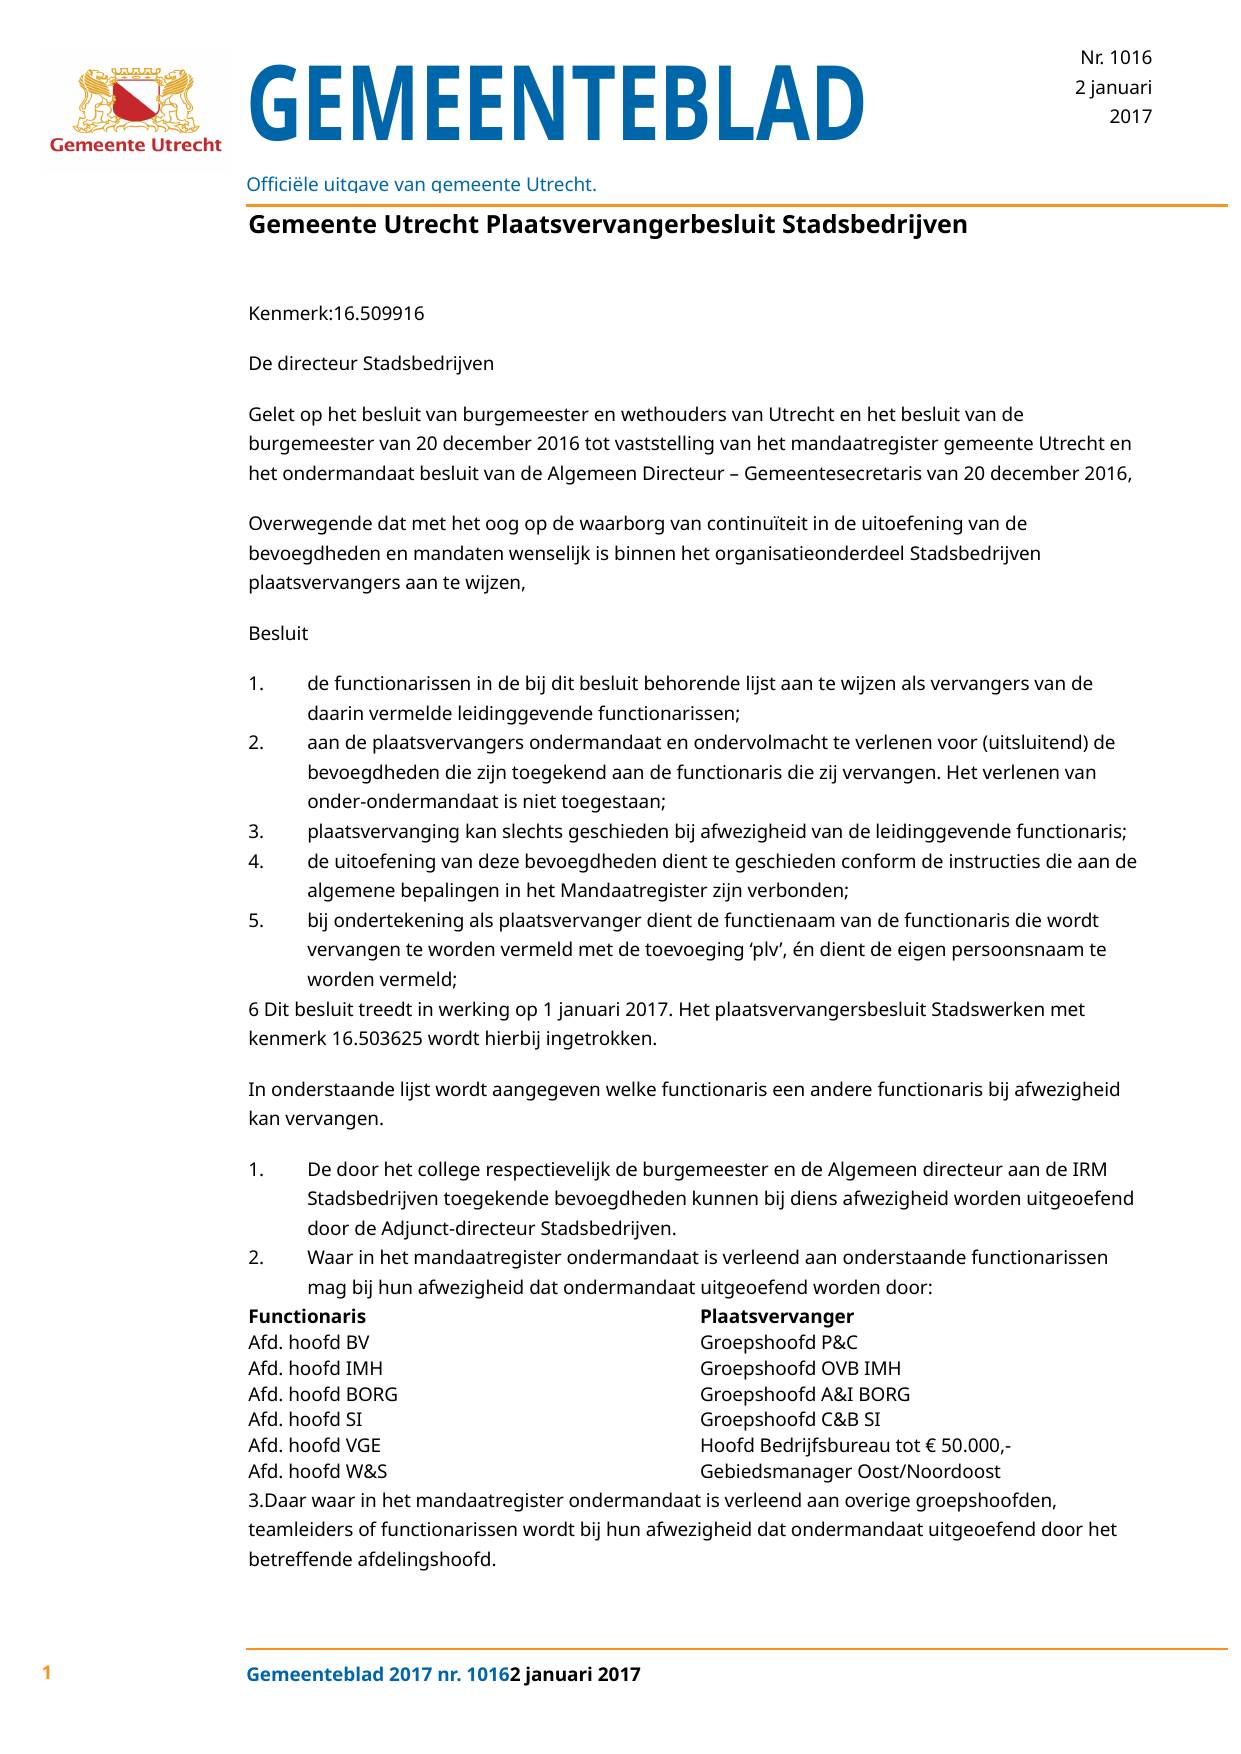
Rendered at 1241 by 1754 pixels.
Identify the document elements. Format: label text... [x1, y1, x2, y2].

table_cell Afd. hoofd IMH [248, 1355, 700, 1381]
list de functionarissen in de bij dit besluit behorende lijst aan te wijzen als vervangers van de daarin vermelde leidinggevende functionarissen; [248, 670, 1152, 726]
table_cell Afd. hoofd W&S [248, 1458, 700, 1484]
table_cell Afd. hoofd BV [248, 1330, 700, 1355]
text Kenmerk:16.509916 [248, 300, 1152, 326]
list plaatsvervanging kan slechts geschieden bij afwezigheid van de leidinggevende functionaris; [248, 818, 1152, 844]
list aan de plaatsvervangers ondermandaat en ondervolmacht te verlenen voor (uitsluitend) de bevoegdheden die zijn toegekend aan de functionaris die zij vervangen. Het verlenen van onder-ondermandaat is niet toegestaan; [248, 729, 1152, 814]
text Overwegende dat met het oog op de waarborg van continuïteit in de uitoefening van de bevoegdheden en mandaten wenselijk is binnen het organisatieonderdeel Stadsbedrijven plaatsvervangers aan te wijzen, [248, 510, 1152, 595]
text 6 Dit besluit treedt in werking op 1 januari 2017. Het plaatsvervangersbesluit Stadswerken met kenmerk 16.503625 wordt hierbij ingetrokken. [248, 996, 1152, 1051]
text De directeur Stadsbedrijven [248, 350, 1152, 376]
table_cell Afd. hoofd BORG [248, 1381, 700, 1407]
list Waar in het mandaatregister ondermandaat is verleend aan onderstaande functionarissen mag bij hun afwezigheid dat ondermandaat uitgeoefend worden door: [248, 1244, 1152, 1300]
text Gemeente Utrecht Plaatsvervangerbesluit Stadsbedrijven [248, 207, 1152, 241]
picture [41, 47, 231, 172]
table_cell Afd. hoofd SI [248, 1407, 700, 1432]
list de uitoefening van deze bevoegdheden dient te geschieden conform de instructies die aan de algemene bepalingen in het Mandaatregister zijn verbonden; [248, 848, 1152, 903]
list De door het college respectievelijk de burgemeester en de Algemeen directeur aan de IRM Stadsbedrijven toegekende bevoegdheden kunnen bij diens afwezigheid worden uitgeoefend door de Adjunct-directeur Stadsbedrijven. [248, 1156, 1152, 1241]
text In onderstaande lijst wordt aangegeven welke functionaris een andere functionaris bij afwezigheid kan vervangen. [248, 1076, 1152, 1131]
table_cell Hoofd Bedrijfsbureau tot € 50.000,- [700, 1433, 1152, 1458]
table_cell Gebiedsmanager Oost/Noordoost [700, 1458, 1152, 1484]
table_cell Groepshoofd A&I BORG [700, 1381, 1152, 1407]
table_cell Afd. hoofd VGE [248, 1433, 700, 1458]
text 3.Daar waar in het mandaatregister ondermandaat is verleend aan overige groepshoofden, teamleiders of functionarissen wordt bij hun afwezigheid dat ondermandaat uitgeoefend door het betreffende afdelingshoofd. [248, 1487, 1152, 1572]
table_header Plaatsvervanger [700, 1304, 1152, 1329]
table_cell Groepshoofd C&B SI [700, 1407, 1152, 1432]
table_header Functionaris [248, 1304, 700, 1329]
table_cell Groepshoofd P&C [700, 1330, 1152, 1355]
text Besluit [248, 620, 1152, 646]
text Gelet op het besluit van burgemeester en wethouders van Utrecht en het besluit van de burgemeester van 20 december 2016 tot vaststelling van het mandaatregister gemeente Utrecht en het ondermandaat besluit van de Algemeen Directeur – Gemeentesecretaris van 20 december 2016, [248, 401, 1152, 486]
list bij ondertekening als plaatsvervanger dient de functienaam van de functionaris die wordt vervangen te worden vermeld met de toevoeging ‘plv’, én dient de eigen persoonsnaam te worden vermeld; [248, 907, 1152, 992]
table_cell Groepshoofd OVB IMH [700, 1355, 1152, 1381]
